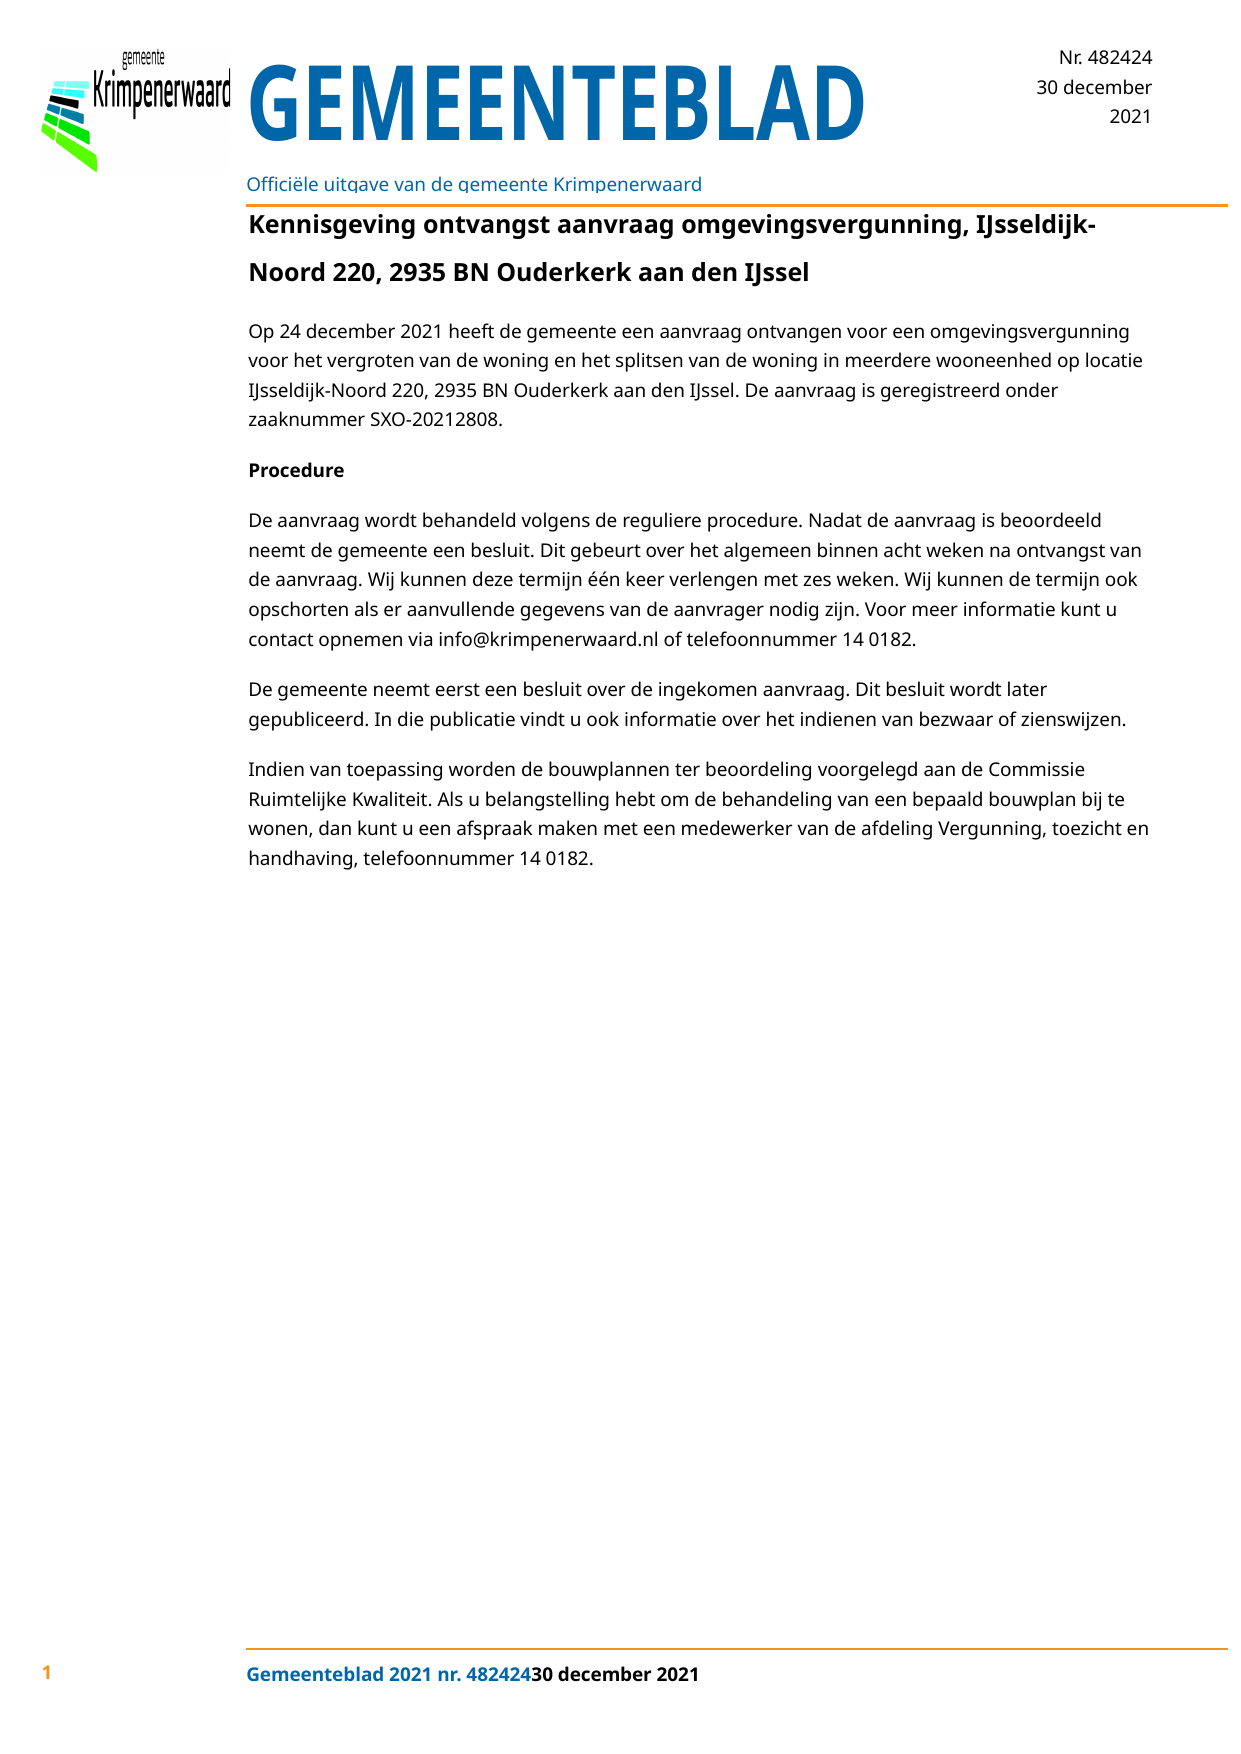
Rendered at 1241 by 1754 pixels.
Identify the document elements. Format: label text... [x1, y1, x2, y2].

text De aanvraag wordt behandeld volgens de reguliere procedure. Nadat de aanvraag is beoordeeld neemt de gemeente een besluit. Dit gebeurt over het algemeen binnen acht weken na ontvangst van de aanvraag. Wij kunnen deze termijn één keer verlengen met zes weken. Wij kunnen de termijn ook opschorten als er aanvullende gegevens van de aanvrager nodig zijn. Voor meer informatie kunt u contact opnemen via info@krimpenerwaard.nl of telefoonnummer 14 0182. [248, 507, 1152, 652]
picture [41, 47, 231, 172]
text De gemeente neemt eerst een besluit over de ingekomen aanvraag. Dit besluit wordt later gepubliceerd. In die publicatie vindt u ook informatie over het indienen van bezwaar of zienswijzen. [248, 676, 1152, 732]
text Kennisgeving ontvangst aanvraag omgevingsvergunning, IJsseldijk-Noord 220, 2935 BN Ouderkerk aan den IJssel [248, 207, 1152, 288]
text Op 24 december 2021 heeft de gemeente een aanvraag ontvangen voor een omgevingsvergunning voor het vergroten van de woning en het splitsen van de woning in meerdere wooneenhed op locatie IJsseldijk-Noord 220, 2935 BN Ouderkerk aan den IJssel. De aanvraag is geregistreerd onder zaaknummer SXO-20212808. [248, 318, 1152, 432]
text Procedure [248, 457, 1152, 483]
text Indien van toepassing worden de bouwplannen ter beoordeling voorgelegd aan de Commissie Ruimtelijke Kwaliteit. Als u belangstelling hebt om de behandeling van een bepaald bouwplan bij te wonen, dan kunt u een afspraak maken met een medewerker van de afdeling Vergunning, toezicht en handhaving, telefoonnummer 14 0182. [248, 756, 1152, 871]
